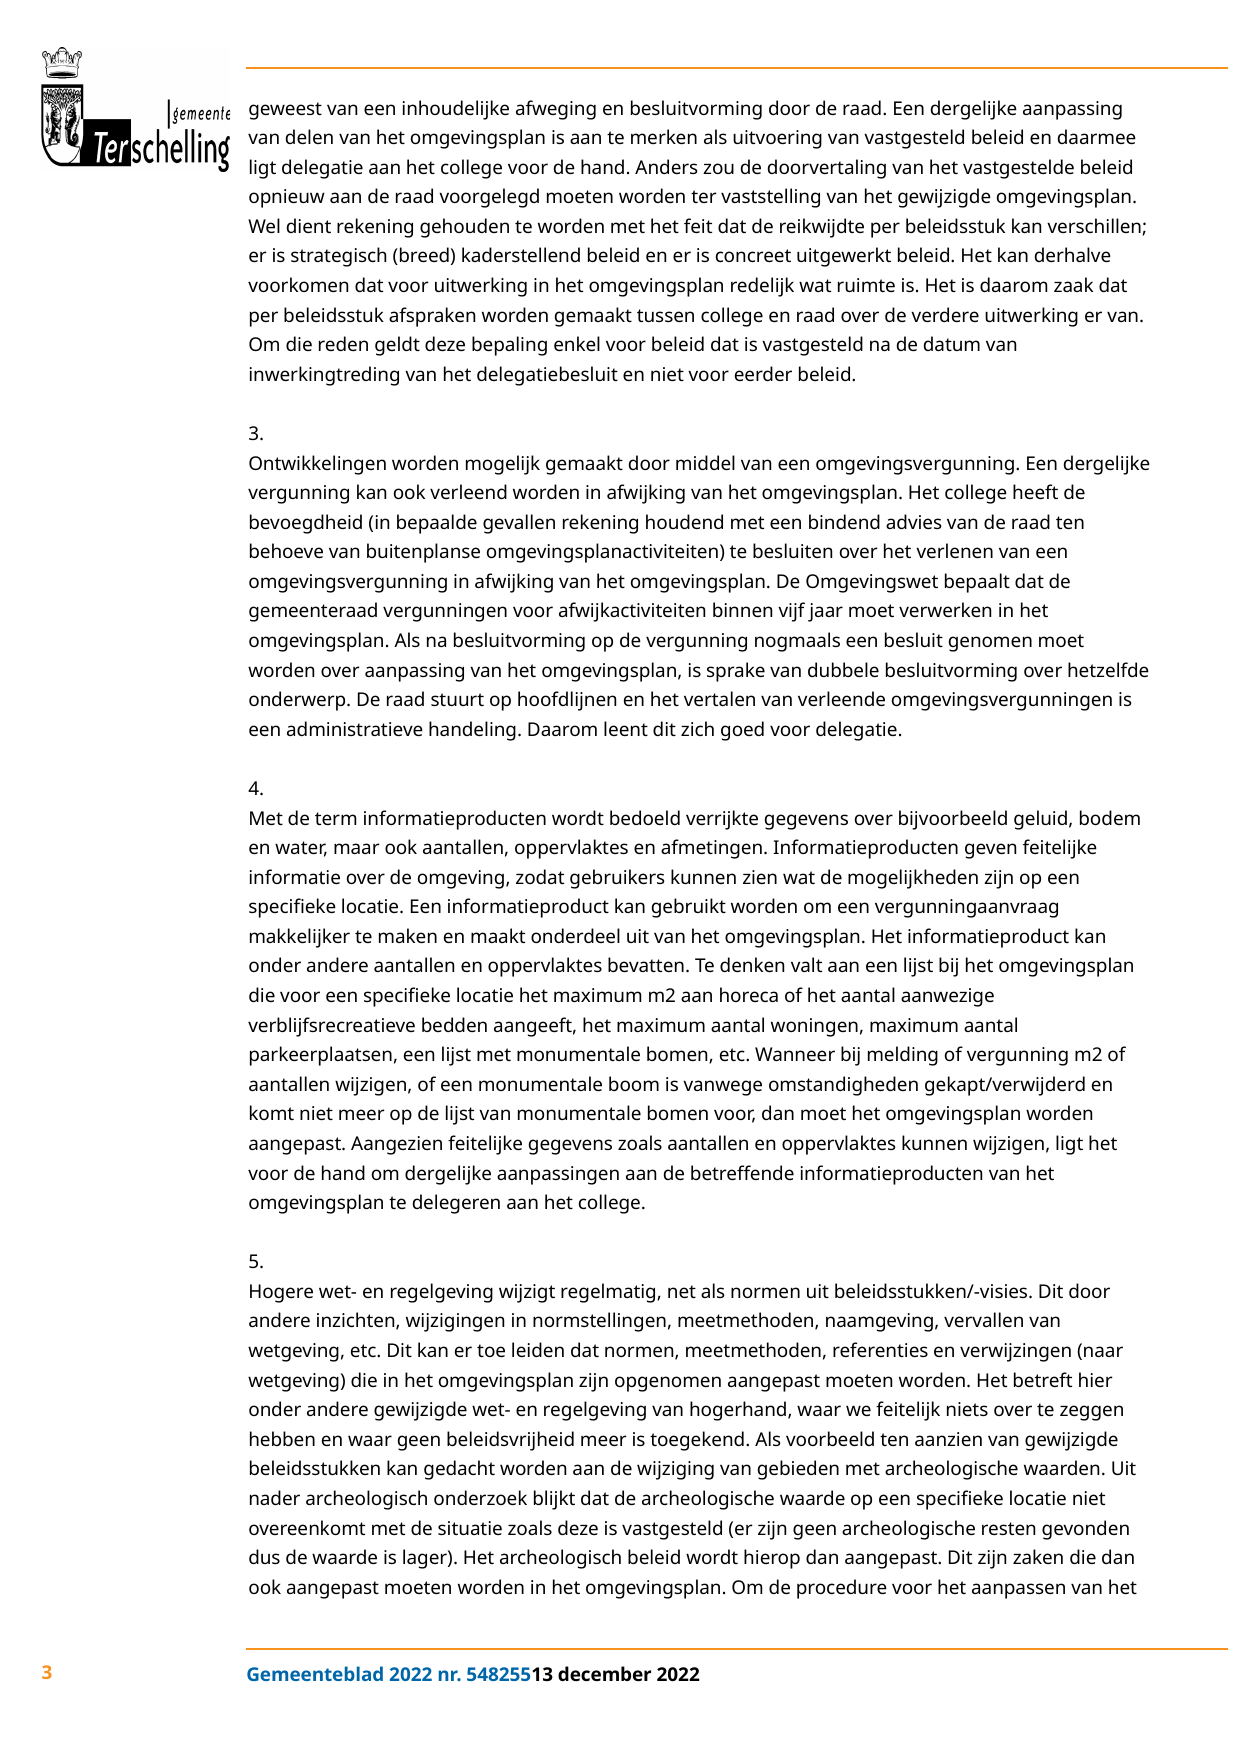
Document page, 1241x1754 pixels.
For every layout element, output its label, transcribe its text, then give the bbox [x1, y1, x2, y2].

text geweest van een inhoudelijke afweging en besluitvorming door de raad. Een dergelijke aanpassing van delen van het omgevingsplan is aan te merken als uitvoering van vastgesteld beleid en daarmee ligt delegatie aan het college voor de hand. Anders zou de doorvertaling van het vastgestelde beleid opnieuw aan de raad voorgelegd moeten worden ter vaststelling van het gewijzigde omgevingsplan. Wel dient rekening gehouden te worden met het feit dat de reikwijdte per beleidsstuk kan verschillen; er is strategisch (breed) kaderstellend beleid en er is concreet uitgewerkt beleid. Het kan derhalve voorkomen dat voor uitwerking in het omgevingsplan redelijk wat ruimte is. Het is daarom zaak dat per beleidsstuk afspraken worden gemaakt tussen college en raad over de verdere uitwerking er van. Om die reden geldt deze bepaling enkel voor beleid dat is vastgesteld na de datum van inwerkingtreding van het delegatiebesluit en niet voor eerder beleid. [248, 95, 1152, 387]
picture [41, 47, 231, 172]
text 5. [248, 1248, 1152, 1274]
text Hogere wet- en regelgeving wijzigt regelmatig, net als normen uit beleidsstukken/-visies. Dit door andere inzichten, wijzigingen in normstellingen, meetmethoden, naamgeving, vervallen van wetgeving, etc. Dit kan er toe leiden dat normen, meetmethoden, referenties en verwijzingen (naar wetgeving) die in het omgevingsplan zijn opgenomen aangepast moeten worden. Het betreft hier onder andere gewijzigde wet- en regelgeving van hogerhand, waar we feitelijk niets over te zeggen hebben en waar geen beleidsvrijheid meer is toegekend. Als voorbeeld ten aanzien van gewijzigde beleidsstukken kan gedacht worden aan de wijziging van gebieden met archeologische waarden. Uit nader archeologisch onderzoek blijkt dat de archeologische waarde op een specifieke locatie niet overeenkomt met de situatie zoals deze is vastgesteld (er zijn geen archeologische resten gevonden dus de waarde is lager). Het archeologisch beleid wordt hierop dan aangepast. Dit zijn zaken die dan ook aangepast moeten worden in het omgevingsplan. Om de procedure voor het aanpassen van het [248, 1278, 1152, 1600]
text 3. [248, 420, 1152, 446]
text Met de term informatieproducten wordt bedoeld verrijkte gegevens over bijvoorbeeld geluid, bodem en water, maar ook aantallen, oppervlaktes en afmetingen. Informatieproducten geven feitelijke informatie over de omgeving, zodat gebruikers kunnen zien wat de mogelijkheden zijn op een specifieke locatie. Een informatieproduct kan gebruikt worden om een vergunningaanvraag makkelijker te maken en maakt onderdeel uit van het omgevingsplan. Het informatieproduct kan onder andere aantallen en oppervlaktes bevatten. Te denken valt aan een lijst bij het omgevingsplan die voor een specifieke locatie het maximum m2 aan horeca of het aantal aanwezige verblijfsrecreatieve bedden aangeeft, het maximum aantal woningen, maximum aantal parkeerplaatsen, een lijst met monumentale bomen, etc. Wanneer bij melding of vergunning m2 of aantallen wijzigen, of een monumentale boom is vanwege omstandigheden gekapt/verwijderd en komt niet meer op de lijst van monumentale bomen voor, dan moet het omgevingsplan worden aangepast. Aangezien feitelijke gegevens zoals aantallen en oppervlaktes kunnen wijzigen, ligt het voor de hand om dergelijke aanpassingen aan de betreffende informatieproducten van het omgevingsplan te delegeren aan het college. [248, 805, 1152, 1215]
text Ontwikkelingen worden mogelijk gemaakt door middel van een omgevingsvergunning. Een dergelijke vergunning kan ook verleend worden in afwijking van het omgevingsplan. Het college heeft de bevoegdheid (in bepaalde gevallen rekening houdend met een bindend advies van de raad ten behoeve van buitenplanse omgevingsplanactiviteiten) te besluiten over het verlenen van een omgevingsvergunning in afwijking van het omgevingsplan. De Omgevingswet bepaalt dat de gemeenteraad vergunningen voor afwijkactiviteiten binnen vijf jaar moet verwerken in het omgevingsplan. Als na besluitvorming op de vergunning nogmaals een besluit genomen moet worden over aanpassing van het omgevingsplan, is sprake van dubbele besluitvorming over hetzelfde onderwerp. De raad stuurt op hoofdlijnen en het vertalen van verleende omgevingsvergunningen is een administratieve handeling. Daarom leent dit zich goed voor delegatie. [248, 450, 1152, 742]
text 4. [248, 775, 1152, 801]
